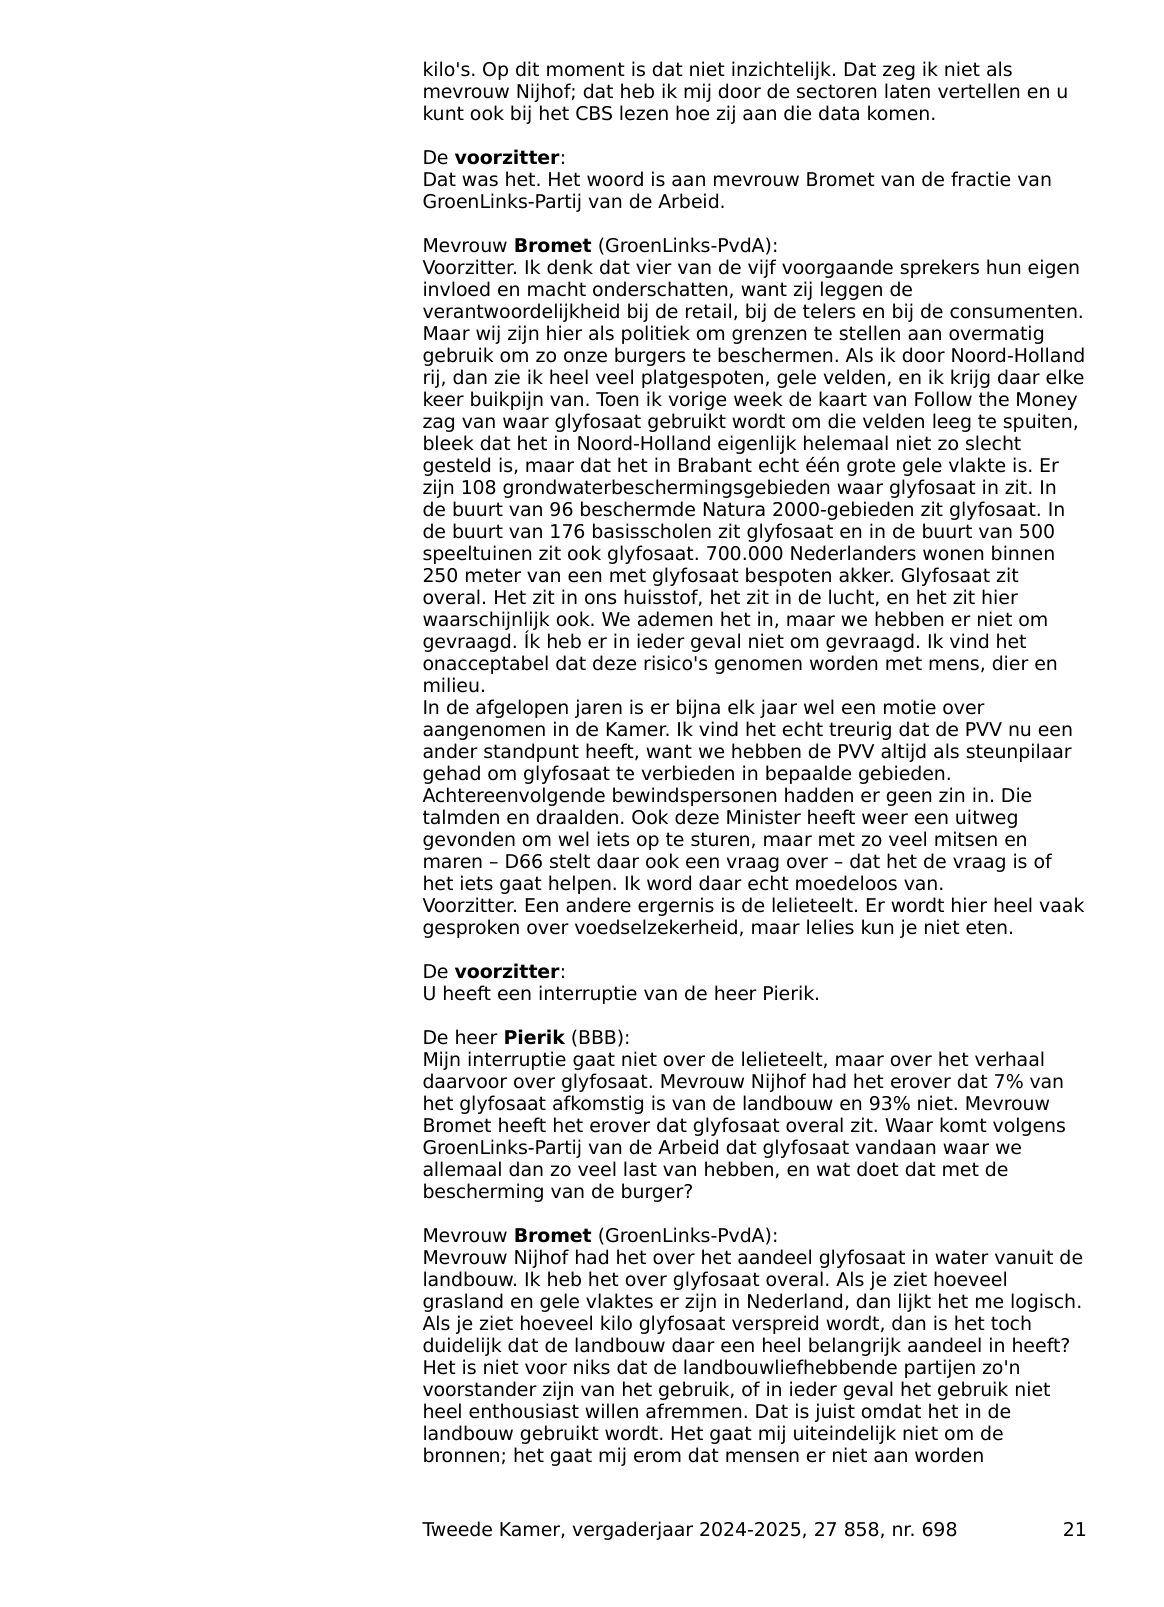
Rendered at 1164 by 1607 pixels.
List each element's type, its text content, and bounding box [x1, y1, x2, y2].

text Mijn interruptie gaat niet over de lelieteelt, maar over het verhaal daarvoor over glyfosaat. Mevrouw Nijhof had het erover dat 7% van het glyfosaat afkomstig is van de landbouw en 93% niet. Mevrouw Bromet heeft het erover dat glyfosaat overal zit. Waar komt volgens GroenLinks-Partij van de Arbeid dat glyfosaat vandaan waar we allemaal dan zo veel last van hebben, en wat doet dat met de bescherming van de burger? [422, 1049, 1087, 1203]
text U heeft een interruptie van de heer Pierik. [422, 983, 1087, 1005]
text Dat was het. Het woord is aan mevrouw Bromet van de fractie van GroenLinks-Partij van de Arbeid. [422, 169, 1087, 213]
text Voorzitter. Ik denk dat vier van de vijf voorgaande sprekers hun eigen invloed en macht onderschatten, want zij leggen de verantwoordelijkheid bij de retail, bij de telers en bij de consumenten. Maar wij zijn hier als politiek om grenzen te stellen aan overmatig gebruik om zo onze burgers te beschermen. Als ik door Noord-Holland rij, dan zie ik heel veel platgespoten, gele velden, en ik krijg daar elke keer buikpijn van. Toen ik vorige week de kaart van Follow the Money zag van waar glyfosaat gebruikt wordt om die velden leeg te spuiten, bleek dat het in Noord-Holland eigenlijk helemaal niet zo slecht gesteld is, maar dat het in Brabant echt één grote gele vlakte is. Er zijn 108 grondwaterbeschermingsgebieden waar glyfosaat in zit. In de buurt van 96 beschermde Natura 2000-gebieden zit glyfosaat. In de buurt van 176 basisscholen zit glyfosaat en in de buurt van 500 speeltuinen zit ook glyfosaat. 700.000 Nederlanders wonen binnen 250 meter van een met glyfosaat bespoten akker. Glyfosaat zit overal. Het zit in ons huisstof, het zit in de lucht, en het zit hier waarschijnlijk ook. We ademen het in, maar we hebben er niet om gevraagd. Ík heb er in ieder geval niet om gevraagd. Ik vind het onacceptabel dat deze risico's genomen worden met mens, dier en milieu. [422, 257, 1087, 697]
text De voorzitter: [422, 147, 1087, 169]
text Mevrouw Bromet (GroenLinks-PvdA): [422, 1225, 1087, 1247]
text De heer Pierik (BBB): [422, 1027, 1087, 1049]
text kilo's. Op dit moment is dat niet inzichtelijk. Dat zeg ik niet als mevrouw Nijhof; dat heb ik mij door de sectoren laten vertellen en u kunt ook bij het CBS lezen hoe zij aan die data komen. [422, 59, 1087, 125]
text Mevrouw Bromet (GroenLinks-PvdA): [422, 235, 1087, 257]
text De voorzitter: [422, 961, 1087, 983]
text In de afgelopen jaren is er bijna elk jaar wel een motie over aangenomen in de Kamer. Ik vind het echt treurig dat de PVV nu een ander standpunt heeft, want we hebben de PVV altijd als steunpilaar gehad om glyfosaat te verbieden in bepaalde gebieden. Achtereenvolgende bewindspersonen hadden er geen zin in. Die talmden en draalden. Ook deze Minister heeft weer een uitweg gevonden om wel iets op te sturen, maar met zo veel mitsen en maren – D66 stelt daar ook een vraag over – dat het de vraag is of het iets gaat helpen. Ik word daar echt moedeloos van. [422, 697, 1087, 895]
text Voorzitter. Een andere ergernis is de lelieteelt. Er wordt hier heel vaak gesproken over voedselzekerheid, maar lelies kun je niet eten. [422, 895, 1087, 939]
text Mevrouw Nijhof had het over het aandeel glyfosaat in water vanuit de landbouw. Ik heb het over glyfosaat overal. Als je ziet hoeveel grasland en gele vlaktes er zijn in Nederland, dan lijkt het me logisch. Als je ziet hoeveel kilo glyfosaat verspreid wordt, dan is het toch duidelijk dat de landbouw daar een heel belangrijk aandeel in heeft? Het is niet voor niks dat de landbouwliefhebbende partijen zo'n voorstander zijn van het gebruik, of in ieder geval het gebruik niet heel enthousiast willen afremmen. Dat is juist omdat het in de landbouw gebruikt wordt. Het gaat mij uiteindelijk niet om de bronnen; het gaat mij erom dat mensen er niet aan worden [422, 1247, 1087, 1467]
